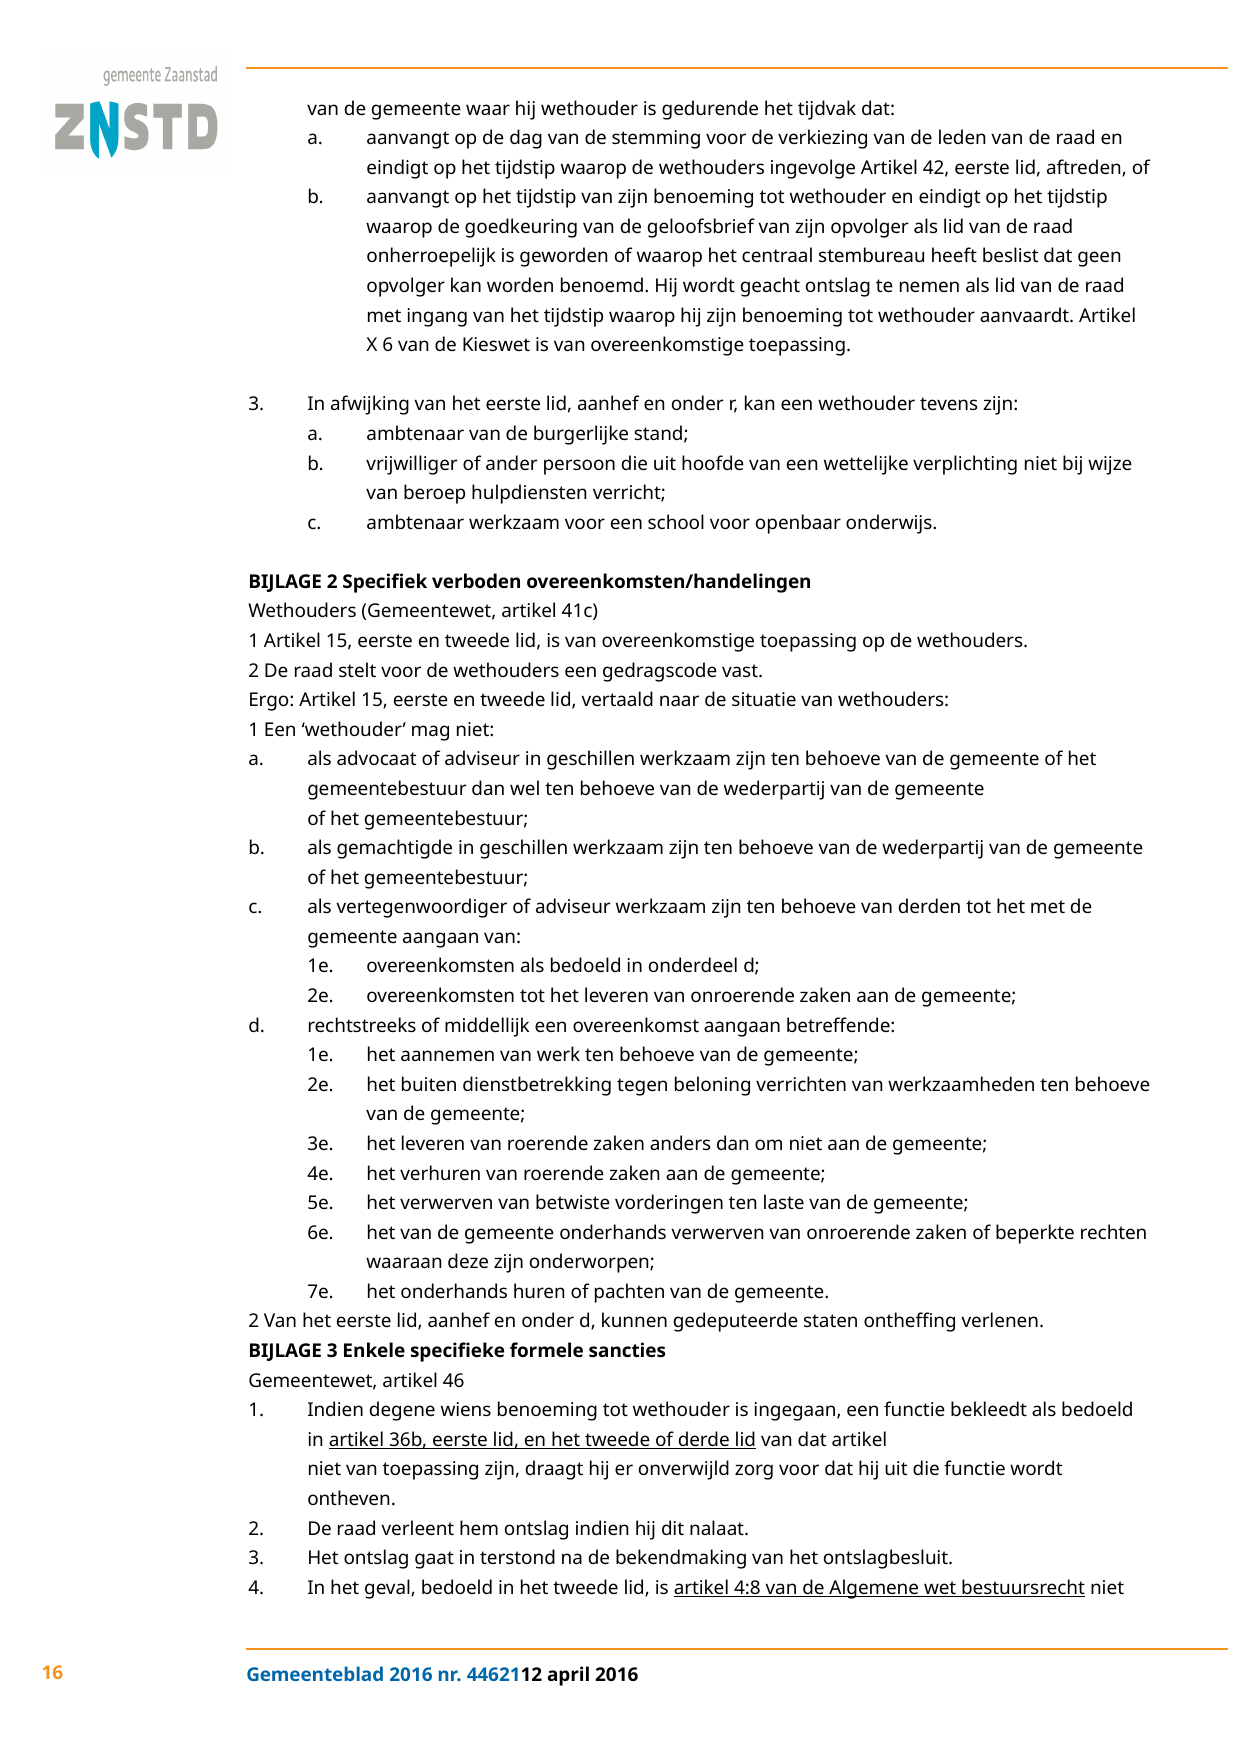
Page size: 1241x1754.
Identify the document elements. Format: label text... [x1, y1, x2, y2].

list De raad verleent hem ontslag indien hij dit nalaat. [248, 1515, 1152, 1541]
list het aannemen van werk ten behoeve van de gemeente; [307, 1041, 1152, 1067]
text 2 Van het eerste lid, aanhef en onder d, kunnen gedeputeerde staten ontheffing verlenen. [248, 1308, 1152, 1333]
text BIJLAGE 3 Enkele specifieke formele sancties [248, 1337, 1152, 1363]
text 1 Artikel 15, eerste en tweede lid, is van overeenkomstige toepassing op de wethouders. [248, 627, 1152, 653]
list In het geval, bedoeld in het tweede lid, is artikel 4:8 van de Algemene wet bestuursrecht niet [248, 1574, 1152, 1600]
list ambtenaar van de burgerlijke stand; [307, 420, 1152, 446]
list In afwijking van het eerste lid, aanhef en onder r, kan een wethouder tevens zijn: [248, 391, 1152, 416]
list of het gemeentebestuur; [248, 805, 1152, 831]
list het verhuren van roerende zaken aan de gemeente; [307, 1160, 1152, 1186]
list als vertegenwoordiger of adviseur werkzaam zijn ten behoeve van derden tot het met de gemeente aangaan van: [248, 893, 1152, 949]
text 1 Een ‘wethouder’ mag niet: [248, 716, 1152, 742]
text 2 De raad stelt voor de wethouders een gedragscode vast. [248, 657, 1152, 683]
text Ergo: Artikel 15, eerste en tweede lid, vertaald naar de situatie van wethouders: [248, 686, 1152, 712]
list het van de gemeente onderhands verwerven van onroerende zaken of beperkte rechten waaraan deze zijn onderworpen; [307, 1219, 1152, 1274]
text Wethouders (Gemeentewet, artikel 41c) [248, 598, 1152, 623]
list niet van toepassing zijn, draagt hij er onverwijld zorg voor dat hij uit die functie wordt ontheven. [248, 1456, 1152, 1511]
list rechtstreeks of middellijk een overeenkomst aangaan betreffende: [248, 1012, 1152, 1038]
list ambtenaar werkzaam voor een school voor openbaar onderwijs. [307, 509, 1152, 535]
list van de gemeente waar hij wethouder is gedurende het tijdvak dat: [248, 95, 1152, 121]
list het buiten dienstbetrekking tegen beloning verrichten van werkzaamheden ten behoeve van de gemeente; [307, 1071, 1152, 1126]
picture [41, 47, 231, 172]
list als gemachtigde in geschillen werkzaam zijn ten behoeve van de wederpartij van de gemeente of het gemeentebestuur; [248, 834, 1152, 890]
list het verwerven van betwiste vorderingen ten laste van de gemeente; [307, 1189, 1152, 1215]
list aanvangt op de dag van de stemming voor de verkiezing van de leden van de raad en eindigt op het tijdstip waarop de wethouders ingevolge Artikel 42, eerste lid, aftreden, of [307, 124, 1152, 180]
list het leveren van roerende zaken anders dan om niet aan de gemeente; [307, 1130, 1152, 1156]
list als advocaat of adviseur in geschillen werkzaam zijn ten behoeve van de gemeente of het gemeentebestuur dan wel ten behoeve van de wederpartij van de gemeente [248, 746, 1152, 801]
list overeenkomsten tot het leveren van onroerende zaken aan de gemeente; [307, 982, 1152, 1008]
list Indien degene wiens benoeming tot wethouder is ingegaan, een functie bekleedt als bedoeld in artikel 36b, eerste lid, en het tweede of derde lid van dat artikel [248, 1396, 1152, 1452]
text BIJLAGE 2 Specifiek verboden overeenkomsten/handelingen [248, 568, 1152, 594]
list het onderhands huren of pachten van de gemeente. [307, 1278, 1152, 1304]
list aanvangt op het tijdstip van zijn benoeming tot wethouder en eindigt op het tijdstip waarop de goedkeuring van de geloofsbrief van zijn opvolger als lid van de raad onherroepelijk is geworden of waarop het centraal stembureau heeft beslist dat geen opvolger kan worden benoemd. Hij wordt geacht ontslag te nemen als lid van de raad met ingang van het tijdstip waarop hij zijn benoeming tot wethouder aanvaardt. Artikel X 6 van de Kieswet is van overeenkomstige toepassing. [307, 183, 1152, 357]
list vrijwilliger of ander persoon die uit hoofde van een wettelijke verplichting niet bij wijze van beroep hulpdiensten verricht; [307, 450, 1152, 505]
list overeenkomsten als bedoeld in onderdeel d; [307, 953, 1152, 978]
list Het ontslag gaat in terstond na de bekendmaking van het ontslagbesluit. [248, 1544, 1152, 1570]
text Gemeentewet, artikel 46 [248, 1367, 1152, 1393]
